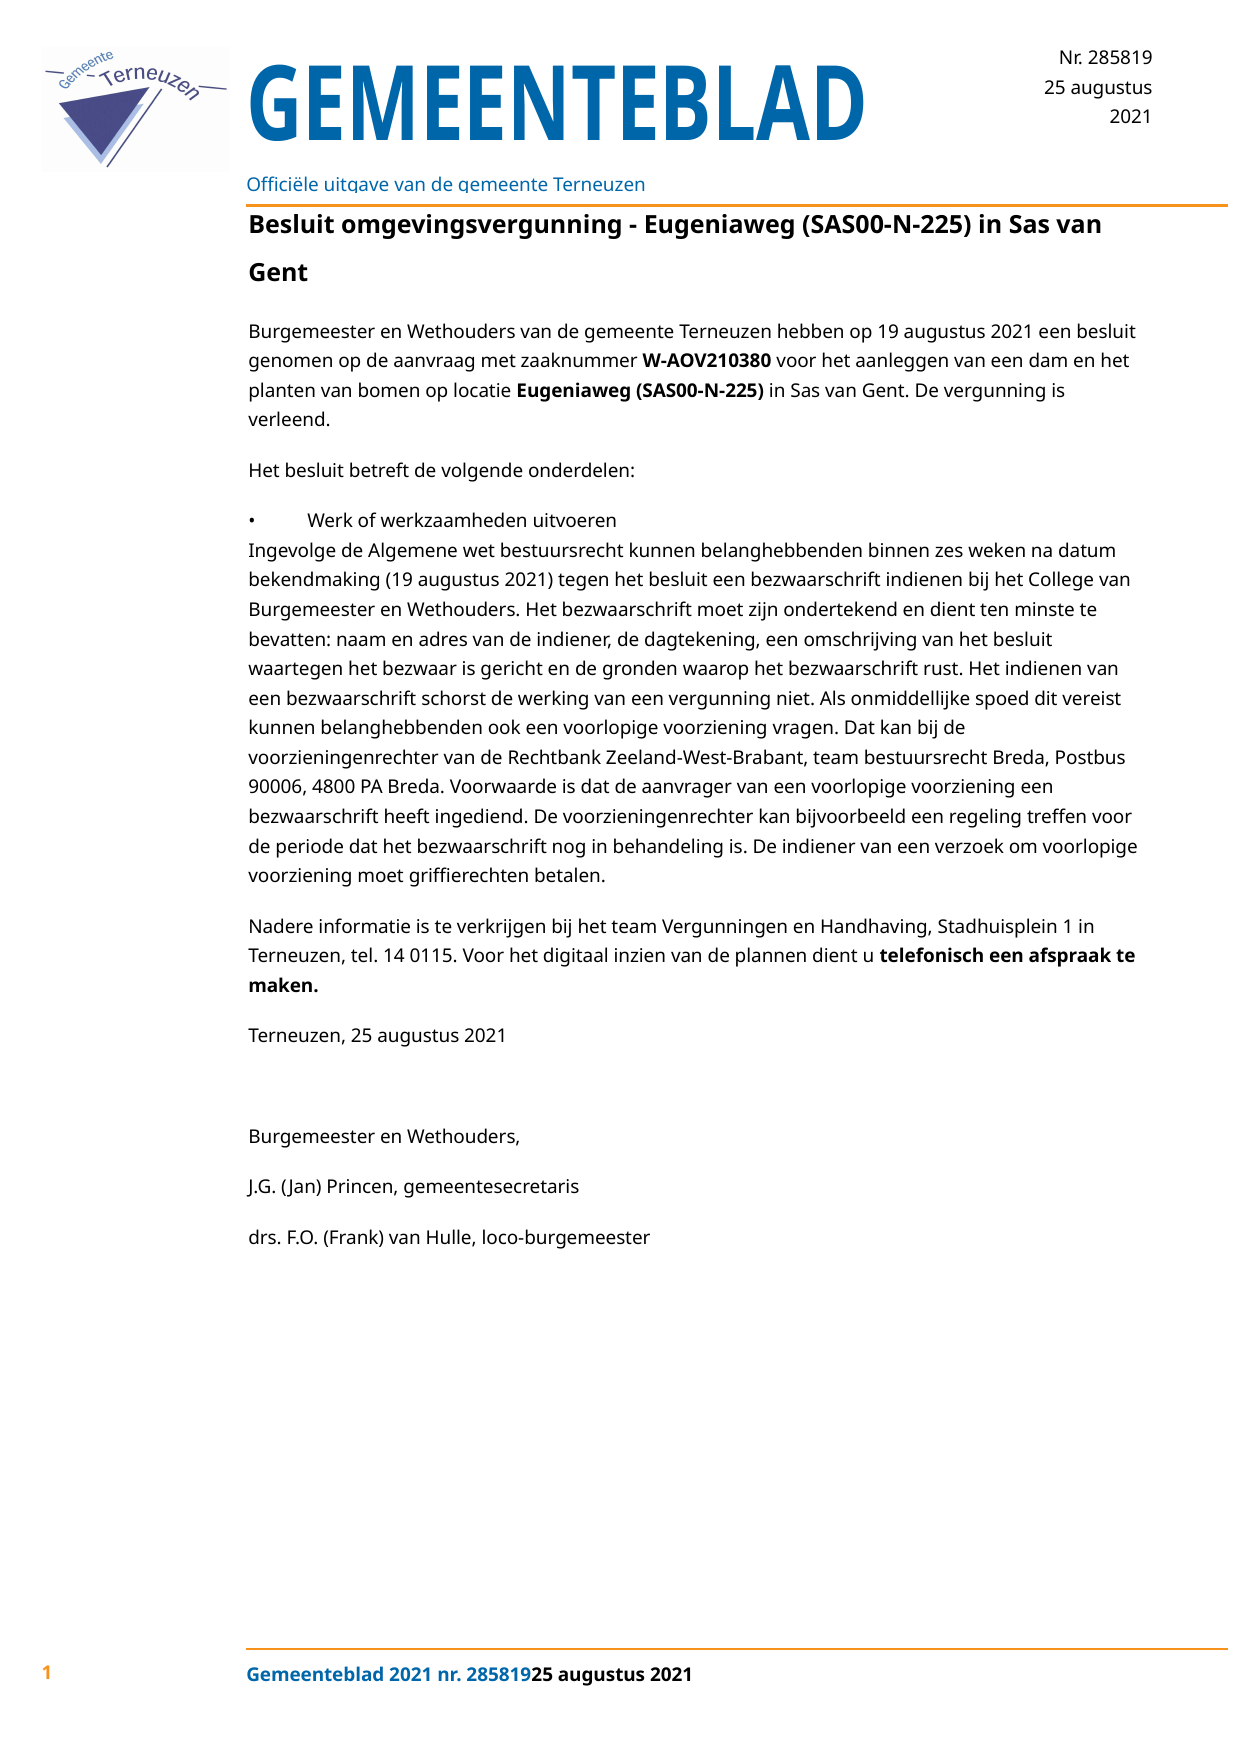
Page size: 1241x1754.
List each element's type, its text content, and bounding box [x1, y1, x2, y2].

text Besluit omgevingsvergunning - Eugeniaweg (SAS00-N-225) in Sas van Gent [248, 207, 1152, 288]
list Werk of werkzaamheden uitvoeren [248, 507, 1152, 533]
text drs. F.O. (Frank) van Hulle, loco-burgemeester [248, 1224, 1152, 1250]
text Het besluit betreft de volgende onderdelen: [248, 457, 1152, 483]
text Burgemeester en Wethouders van de gemeente Terneuzen hebben op 19 augustus 2021 een besluit genomen op de aanvraag met zaaknummer W-AOV210380 voor het aanleggen van een dam en het planten van bomen op locatie Eugeniaweg (SAS00-N-225) in Sas van Gent. De vergunning is verleend. [248, 318, 1152, 432]
text Ingevolge de Algemene wet bestuursrecht kunnen belanghebbenden binnen zes weken na datum bekendmaking (19 augustus 2021) tegen het besluit een bezwaarschrift indienen bij het College van Burgemeester en Wethouders. Het bezwaarschrift moet zijn ondertekend en dient ten minste te bevatten: naam en adres van de indiener, de dagtekening, een omschrijving van het besluit waartegen het bezwaar is gericht en de gronden waarop het bezwaarschrift rust. Het indienen van een bezwaarschrift schorst de werking van een vergunning niet. Als onmiddellijke spoed dit vereist kunnen belanghebbenden ook een voorlopige voorziening vragen. Dat kan bij de voorzieningenrechter van de Rechtbank Zeeland-West-Brabant, team bestuursrecht Breda, Postbus 90006, 4800 PA Breda. Voorwaarde is dat de aanvrager van een voorlopige voorziening een bezwaarschrift heeft ingediend. De voorzieningenrechter kan bijvoorbeeld een regeling treffen voor de periode dat het bezwaarschrift nog in behandeling is. De indiener van een verzoek om voorlopige voorziening moet griffierechten betalen. [248, 537, 1152, 888]
picture [41, 47, 231, 172]
text Burgemeester en Wethouders, [248, 1123, 1152, 1149]
text Terneuzen, 25 augustus 2021 [248, 1022, 1152, 1048]
text Nadere informatie is te verkrijgen bij het team Vergunningen en Handhaving, Stadhuisplein 1 in Terneuzen, tel. 14 0115. Voor het digitaal inzien van de plannen dient u telefonisch een afspraak te maken. [248, 913, 1152, 998]
text J.G. (Jan) Princen, gemeentesecretaris [248, 1174, 1152, 1199]
